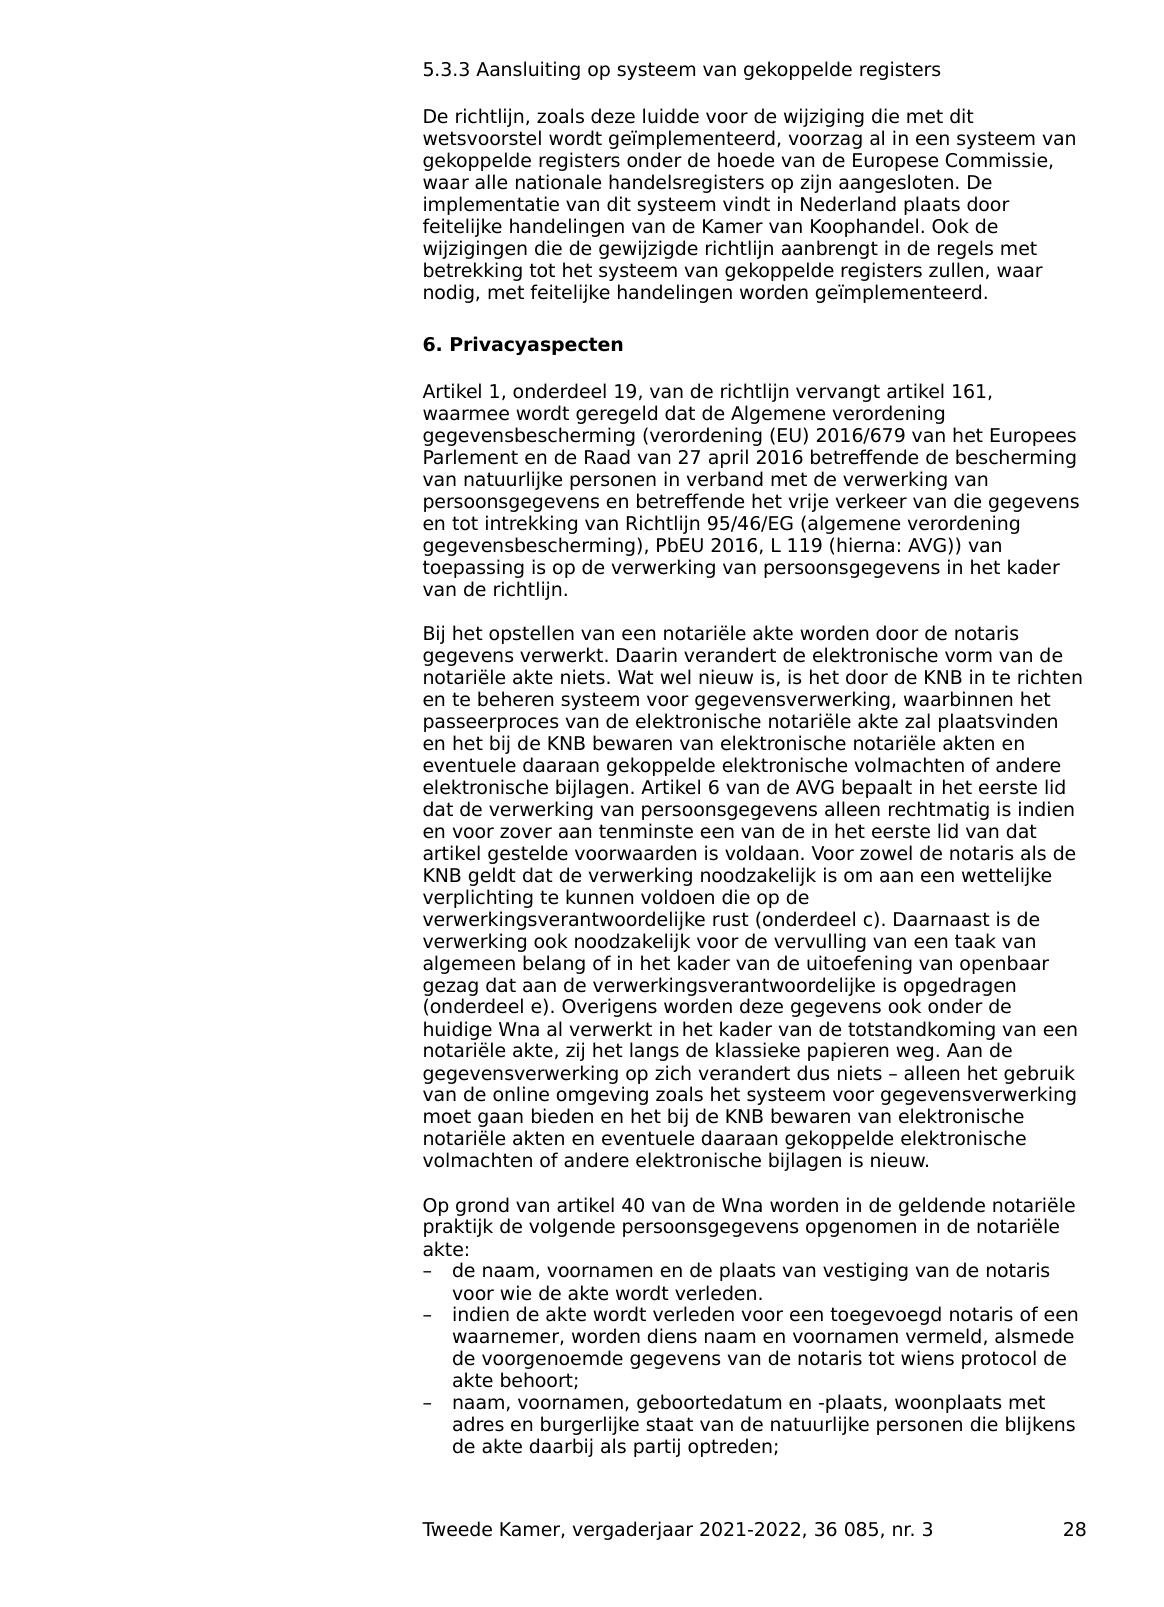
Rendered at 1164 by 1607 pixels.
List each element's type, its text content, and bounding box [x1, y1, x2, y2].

text – de naam, voornamen en de plaats van vestiging van de notaris voor wie de akte wordt verleden. [422, 1260, 1087, 1304]
text De richtlijn, zoals deze luidde voor de wijziging die met dit wetsvoorstel wordt geïmplementeerd, voorzag al in een systeem van gekoppelde registers onder de hoede van de Europese Commissie, waar alle nationale handelsregisters op zijn aangesloten. De implementatie van dit systeem vindt in Nederland plaats door feitelijke handelingen van de Kamer van Koophandel. Ook de wijzigingen die de gewijzigde richtlijn aanbrengt in de regels met betrekking tot het systeem van gekoppelde registers zullen, waar nodig, met feitelijke handelingen worden geïmplementeerd. [422, 106, 1087, 304]
text Artikel 1, onderdeel 19, van de richtlijn vervangt artikel 161, waarmee wordt geregeld dat de Algemene verordening gegevensbescherming (verordening (EU) 2016/679 van het Europees Parlement en de Raad van 27 april 2016 betreffende de bescherming van natuurlijke personen in verband met de verwerking van persoonsgegevens en betreffende het vrije verkeer van die gegevens en tot intrekking van Richtlijn 95/46/EG (algemene verordening gegevensbescherming), PbEU 2016, L 119 (hierna: AVG)) van toepassing is op de verwerking van persoonsgegevens in het kader van de richtlijn. [422, 381, 1087, 601]
text Bij het opstellen van een notariële akte worden door de notaris gegevens verwerkt. Daarin verandert de elektronische vorm van de notariële akte niets. Wat wel nieuw is, is het door de KNB in te richten en te beheren systeem voor gegevensverwerking, waarbinnen het passeerproces van de elektronische notariële akte zal plaatsvinden en het bij de KNB bewaren van elektronische notariële akten en eventuele daaraan gekoppelde elektronische volmachten of andere elektronische bijlagen. Artikel 6 van de AVG bepaalt in het eerste lid dat de verwerking van persoonsgegevens alleen rechtmatig is indien en voor zover aan tenminste een van de in het eerste lid van dat artikel gestelde voorwaarden is voldaan. Voor zowel de notaris als de KNB geldt dat de verwerking noodzakelijk is om aan een wettelijke verplichting te kunnen voldoen die op de verwerkingsverantwoordelijke rust (onderdeel c). Daarnaast is de verwerking ook noodzakelijk voor de vervulling van een taak van algemeen belang of in het kader van de uitoefening van openbaar gezag dat aan de verwerkingsverantwoordelijke is opgedragen (onderdeel e). Overigens worden deze gegevens ook onder de huidige Wna al verwerkt in het kader van de totstandkoming van een notariële akte, zij het langs de klassieke papieren weg. Aan de gegevensverwerking op zich verandert dus niets – alleen het gebruik van de online omgeving zoals het systeem voor gegevensverwerking moet gaan bieden en het bij de KNB bewaren van elektronische notariële akten en eventuele daaraan gekoppelde elektronische volmachten of andere elektronische bijlagen is nieuw. [422, 623, 1087, 1172]
subtitle 5.3.3 Aansluiting op systeem van gekoppelde registers [422, 59, 1087, 81]
text Op grond van artikel 40 van de Wna worden in de geldende notariële praktijk de volgende persoonsgegevens opgenomen in de notariële akte: [422, 1194, 1087, 1260]
subtitle 6. Privacyaspecten [422, 334, 1087, 356]
text – naam, voornamen, geboortedatum en -plaats, woonplaats met adres en burgerlijke staat van de natuurlijke personen die blijkens de akte daarbij als partij optreden; [422, 1392, 1087, 1458]
text – indien de akte wordt verleden voor een toegevoegd notaris of een waarnemer, worden diens naam en voornamen vermeld, alsmede de voorgenoemde gegevens van de notaris tot wiens protocol de akte behoort; [422, 1304, 1087, 1392]
